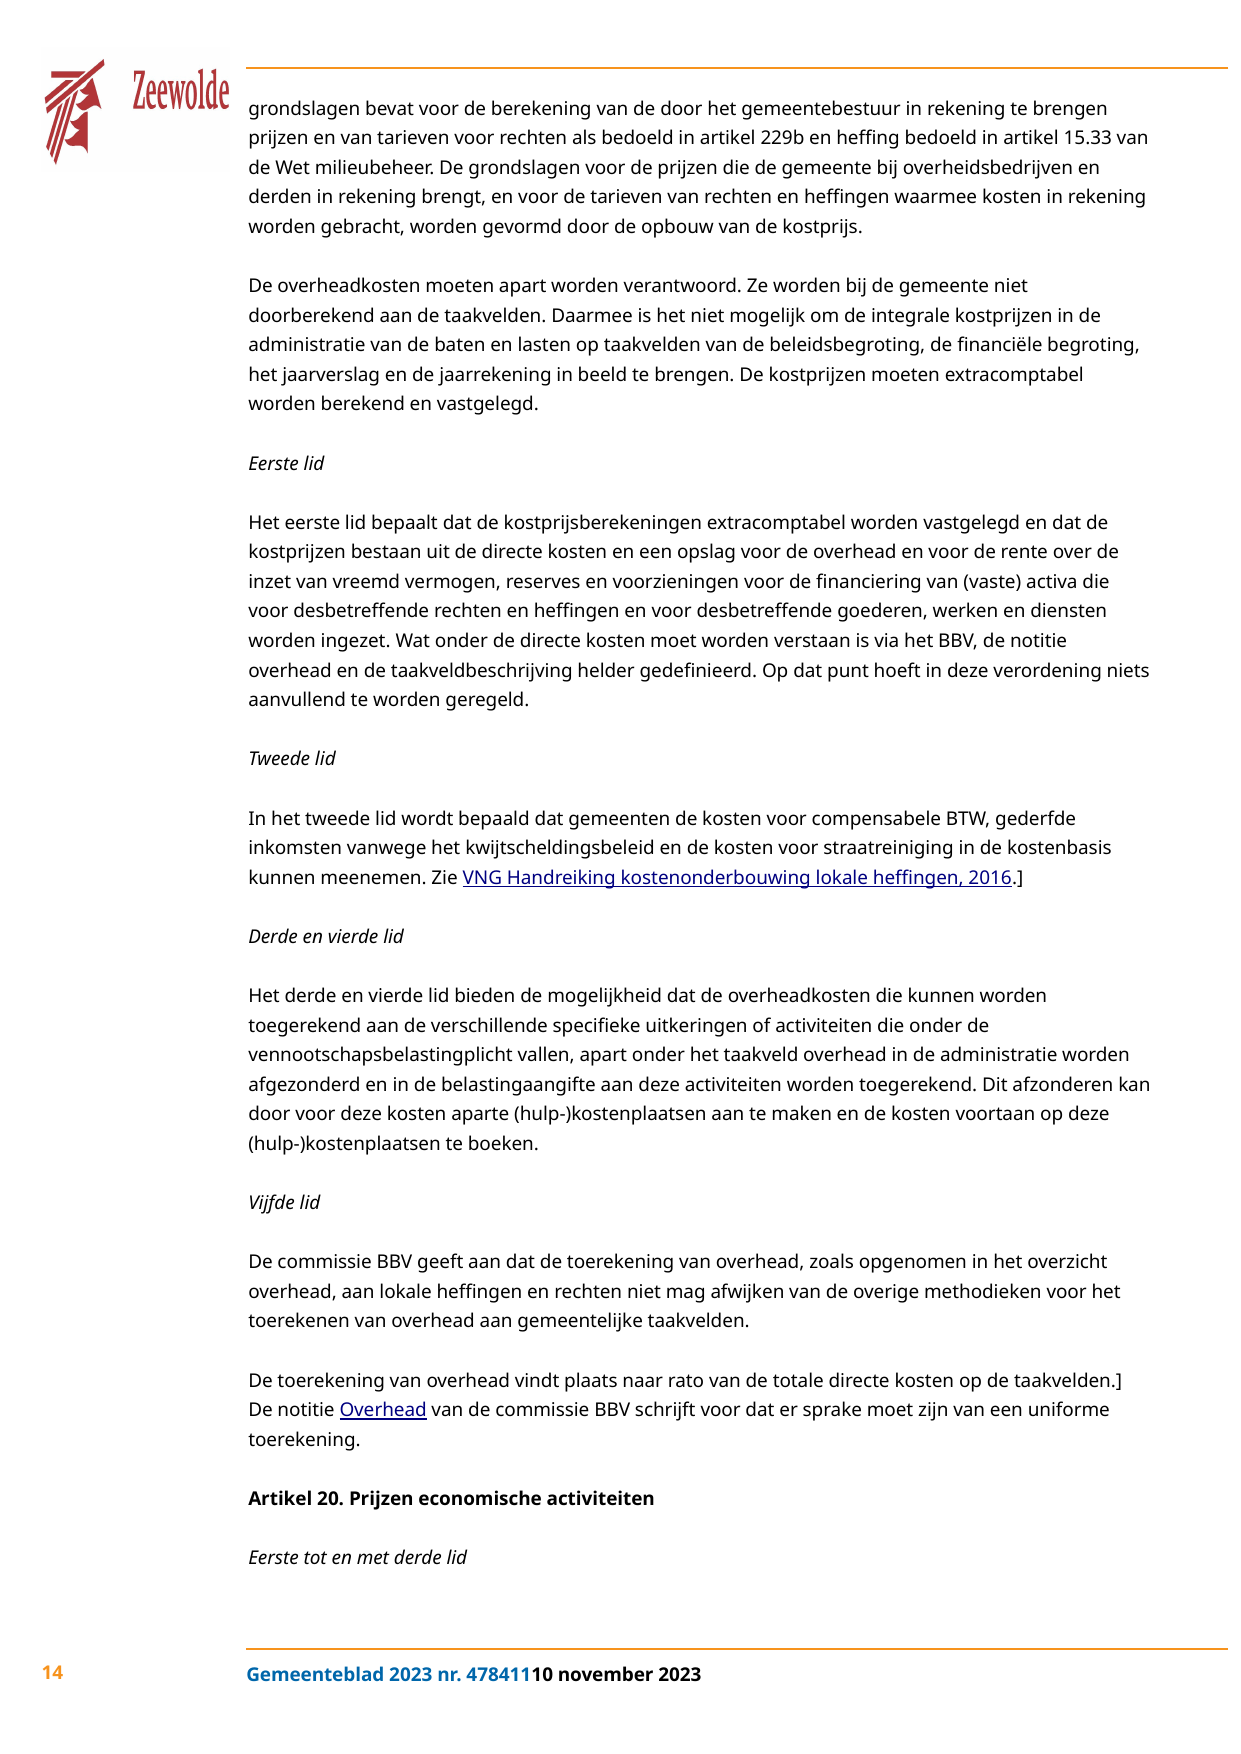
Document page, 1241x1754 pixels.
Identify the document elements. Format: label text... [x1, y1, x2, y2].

text Artikel 20. Prijzen economische activiteiten [248, 1485, 1152, 1511]
text Derde en vierde lid [248, 923, 1152, 949]
text De commissie BBV geeft aan dat de toerekening van overhead, zoals opgenomen in het overzicht overhead, aan lokale heffingen en rechten niet mag afwijken van de overige methodieken voor het toerekenen van overhead aan gemeentelijke taakvelden. [248, 1248, 1152, 1333]
text De toerekening van overhead vindt plaats naar rato van de totale directe kosten op de taakvelden.] De notitie Overhead van de commissie BBV schrijft voor dat er sprake moet zijn van een uniforme toerekening. [248, 1367, 1152, 1452]
text Het derde en vierde lid bieden de mogelijkheid dat de overheadkosten die kunnen worden toegerekend aan de verschillende specifieke uitkeringen of activiteiten die onder de vennootschapsbelastingplicht vallen, apart onder het taakveld overhead in de administratie worden afgezonderd en in de belastingaangifte aan deze activiteiten worden toegerekend. Dit afzonderen kan door voor deze kosten aparte (hulp-)kostenplaatsen aan te maken en de kosten voortaan op deze (hulp-)kostenplaatsen te boeken. [248, 982, 1152, 1156]
text Eerste lid [248, 450, 1152, 476]
text Eerste tot en met derde lid [248, 1544, 1152, 1570]
text grondslagen bevat voor de berekening van de door het gemeentebestuur in rekening te brengen prijzen en van tarieven voor rechten als bedoeld in artikel 229b en heffing bedoeld in artikel 15.33 van de Wet milieubeheer. De grondslagen voor de prijzen die de gemeente bij overheidsbedrijven en derden in rekening brengt, en voor de tarieven van rechten en heffingen waarmee kosten in rekening worden gebracht, worden gevormd door de opbouw van de kostprijs. [248, 95, 1152, 239]
text Vijfde lid [248, 1189, 1152, 1215]
text Tweede lid [248, 746, 1152, 771]
text Het eerste lid bepaalt dat de kostprijsberekeningen extracomptabel worden vastgelegd en dat de kostprijzen bestaan uit de directe kosten en een opslag voor de overhead en voor de rente over de inzet van vreemd vermogen, reserves en voorzieningen voor de financiering van (vaste) activa die voor desbetreffende rechten en heffingen en voor desbetreffende goederen, werken en diensten worden ingezet. Wat onder de directe kosten moet worden verstaan is via het BBV, de notitie overhead en de taakveldbeschrijving helder gedefinieerd. Op dat punt hoeft in deze verordening niets aanvullend te worden geregeld. [248, 509, 1152, 712]
text In het tweede lid wordt bepaald dat gemeenten de kosten voor compensabele BTW, gederfde inkomsten vanwege het kwijtscheldingsbeleid en de kosten voor straatreiniging in de kostenbasis kunnen meenemen. Zie VNG Handreiking kostenonderbouwing lokale heffingen, 2016.] [248, 805, 1152, 890]
picture [41, 47, 231, 172]
text De overheadkosten moeten apart worden verantwoord. Ze worden bij de gemeente niet doorberekend aan de taakvelden. Daarmee is het niet mogelijk om de integrale kostprijzen in de administratie van de baten en lasten op taakvelden van de beleidsbegroting, de financiële begroting, het jaarverslag en de jaarrekening in beeld te brengen. De kostprijzen moeten extracomptabel worden berekend en vastgelegd. [248, 272, 1152, 416]
